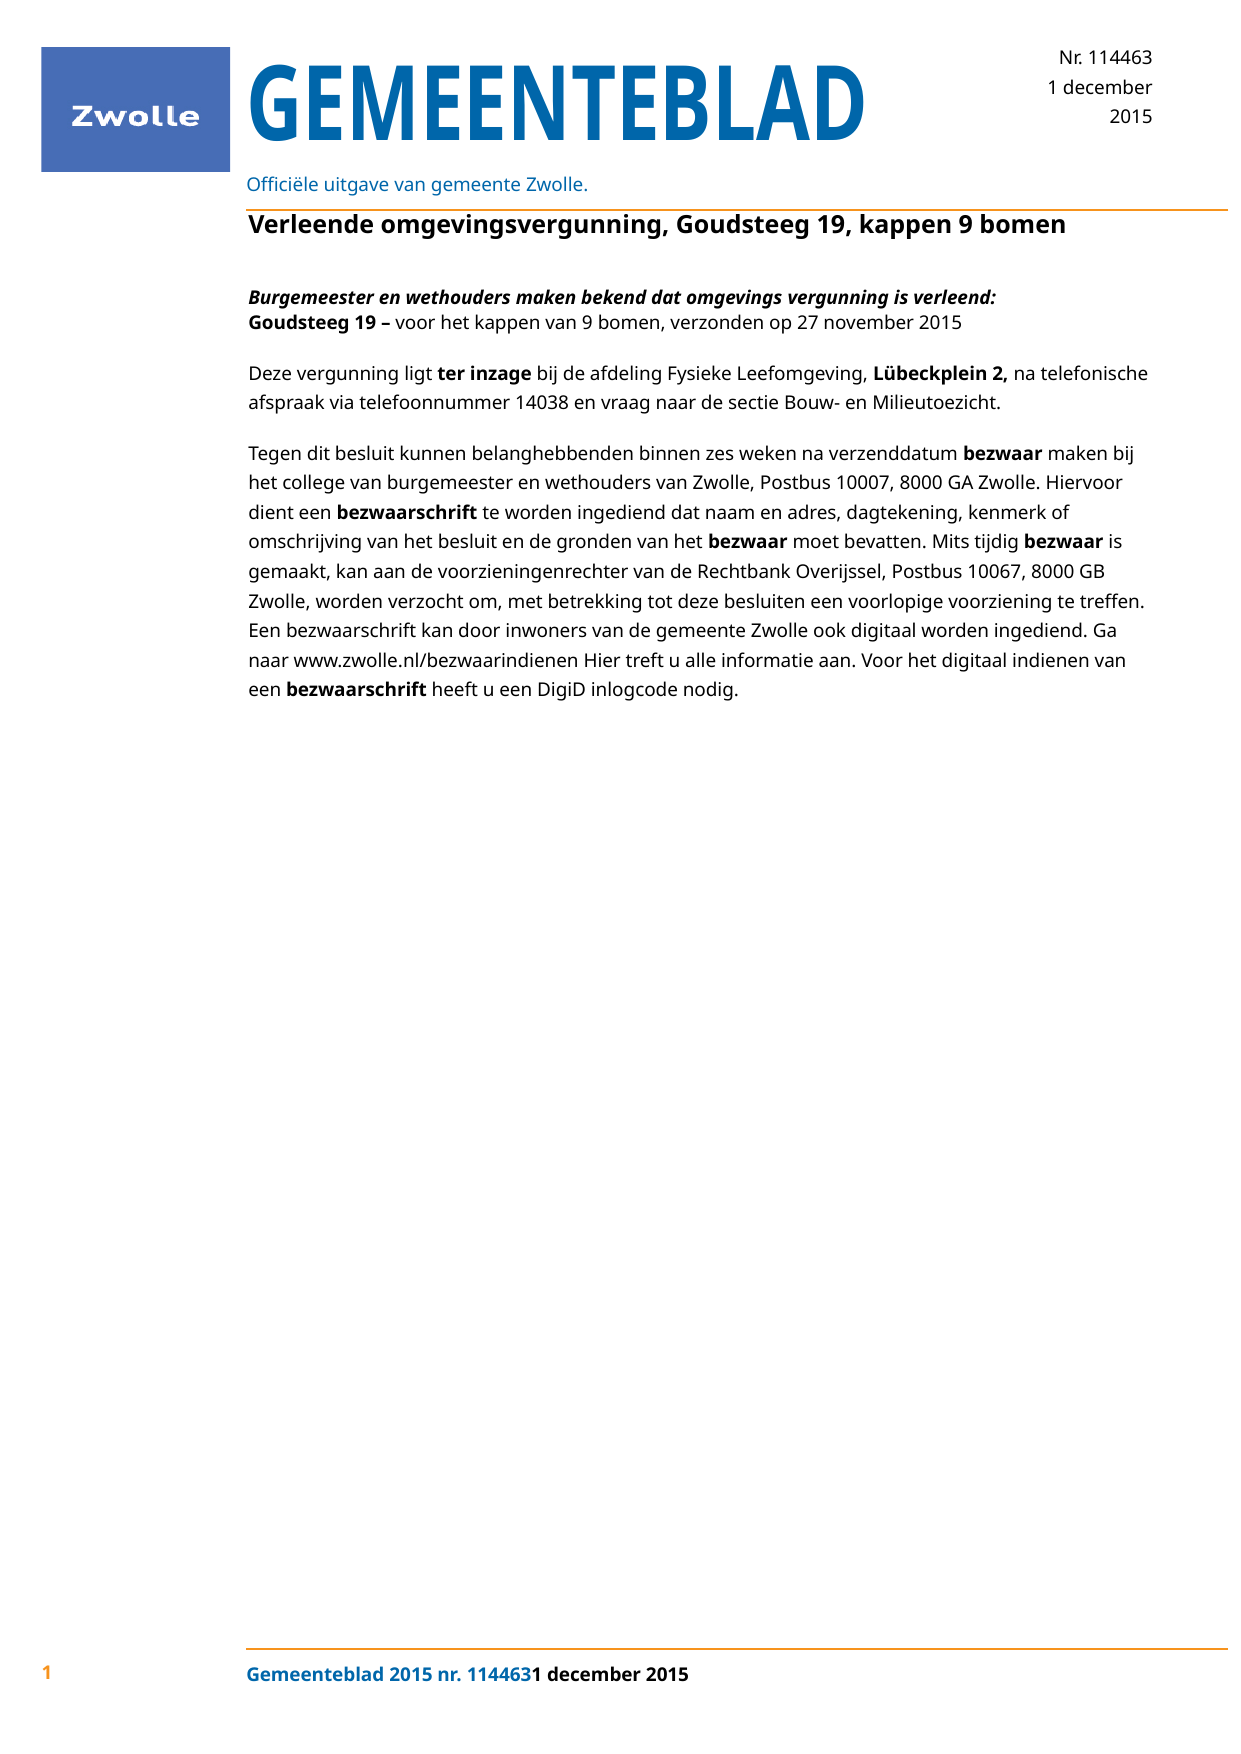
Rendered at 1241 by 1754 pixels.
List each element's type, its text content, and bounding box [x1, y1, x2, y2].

text Deze vergunning ligt ter inzage bij de afdeling Fysieke Leefomgeving, Lübeckplein 2, na telefonische afspraak via telefoonnummer 14038 en vraag naar de sectie Bouw- en Milieutoezicht. [248, 360, 1152, 415]
text Tegen dit besluit kunnen belanghebbenden binnen zes weken na verzenddatum bezwaar maken bij het college van burgemeester en wethouders van Zwolle, Postbus 10007, 8000 GA Zwolle. Hiervoor dient een bezwaarschrift te worden ingediend dat naam en adres, dagtekening, kenmerk of omschrijving van het besluit en de gronden van het bezwaar moet bevatten. Mits tijdig bezwaar is gemaakt, kan aan de voorzieningenrechter van de Rechtbank Overijssel, Postbus 10067, 8000 GB Zwolle, worden verzocht om, met betrekking tot deze besluiten een voorlopige voorziening te treffen. Een bezwaarschrift kan door inwoners van de gemeente Zwolle ook digitaal worden ingediend. Ga naar www.zwolle.nl/bezwaarindienen Hier treft u alle informatie aan. Voor het digitaal indienen van een bezwaarschrift heeft u een DigiD inlogcode nodig. [248, 440, 1152, 702]
text Burgemeester en wethouders maken bekend dat omgevings vergunning is verleend: [248, 284, 1152, 309]
text Goudsteeg 19 – voor het kappen van 9 bomen, verzonden op 27 november 2015 [248, 309, 1152, 335]
picture [41, 47, 231, 172]
text Verleende omgevingsvergunning, Goudsteeg 19, kappen 9 bomen [248, 211, 1152, 241]
